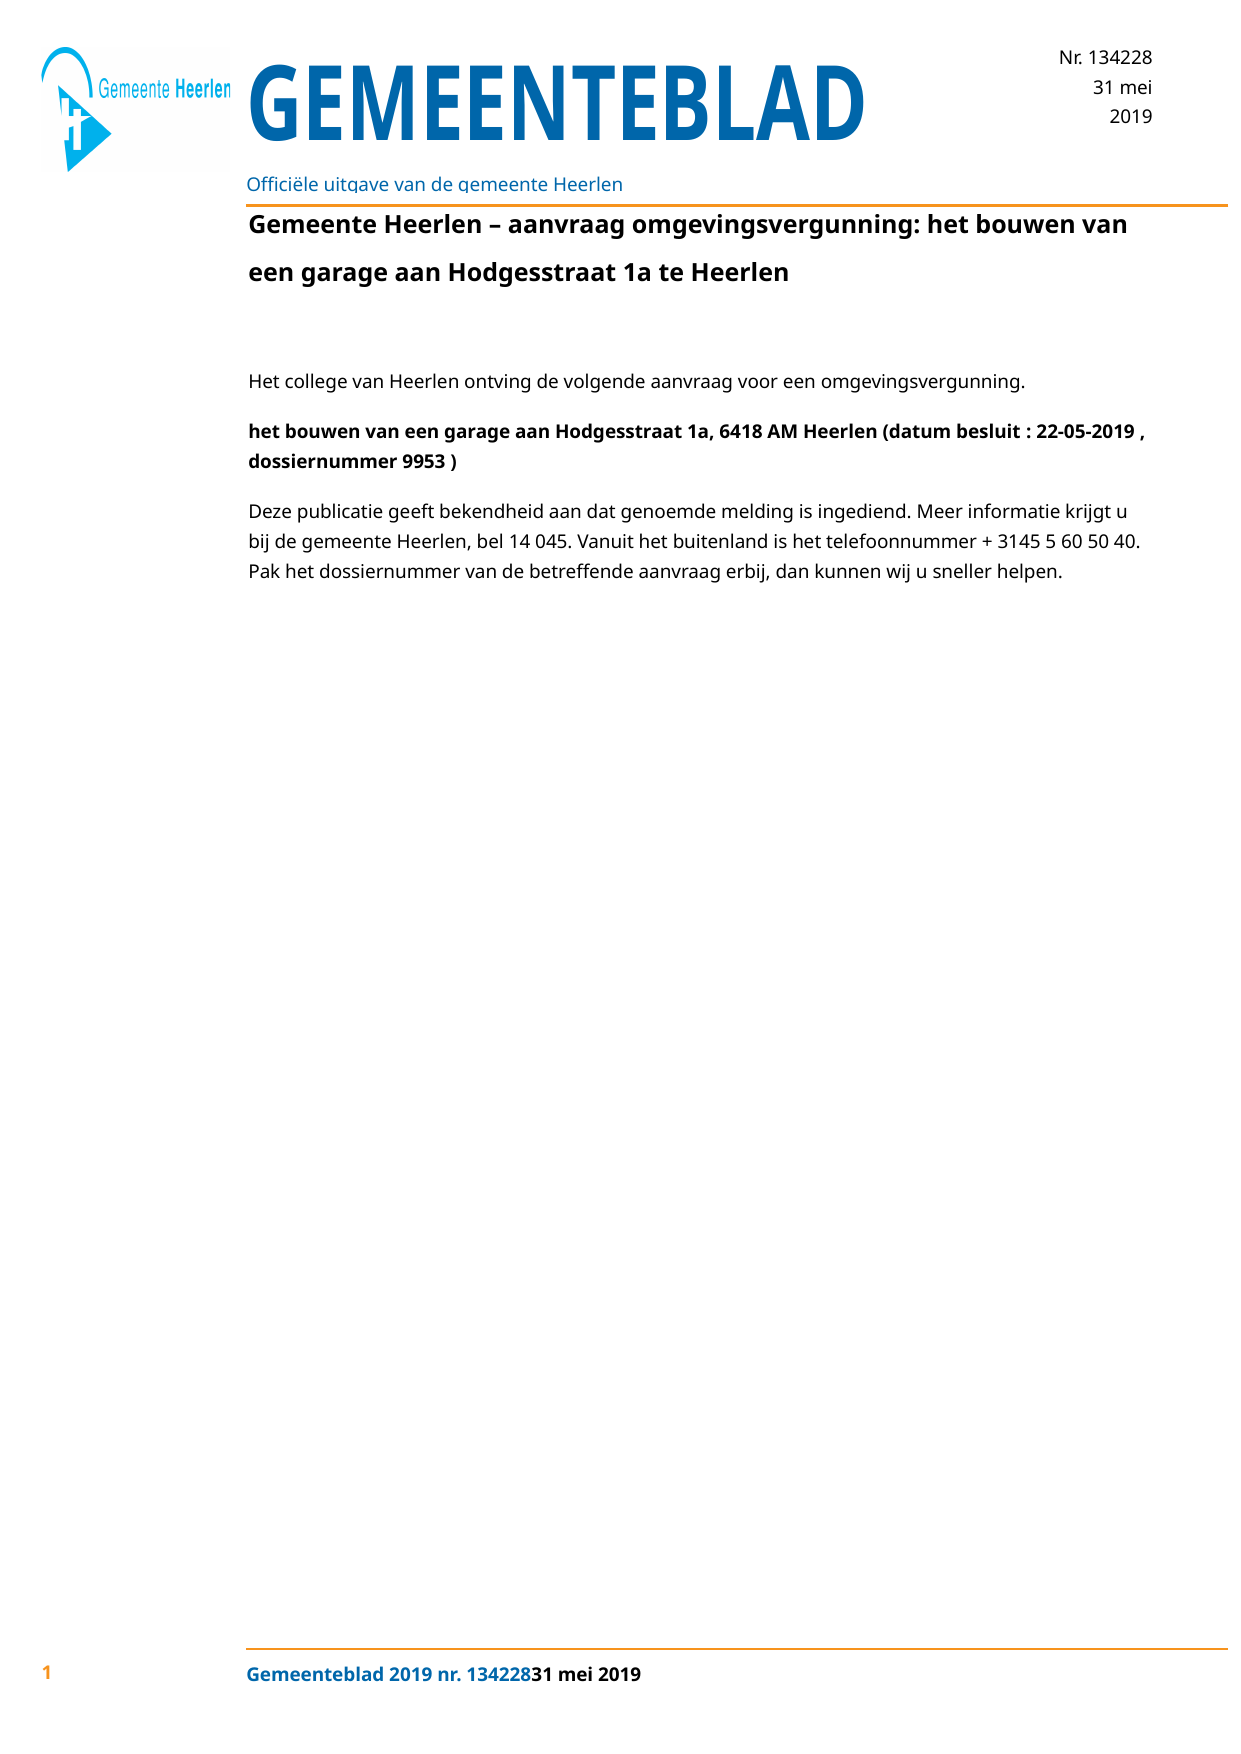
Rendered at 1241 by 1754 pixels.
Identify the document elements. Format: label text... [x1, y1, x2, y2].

text het bouwen van een garage aan Hodgesstraat 1a, 6418 AM Heerlen (datum besluit : 22-05-2019 , dossiernummer 9953 ) [248, 419, 1152, 474]
text Deze publicatie geeft bekendheid aan dat genoemde melding is ingediend. Meer informatie krijgt u bij de gemeente Heerlen, bel 14 045. Vanuit het buitenland is het telefoonnummer + 3145 5 60 50 40. Pak het dossiernummer van de betreffende aanvraag erbij, dan kunnen wij u sneller helpen. [248, 499, 1152, 584]
picture [41, 47, 58, 70]
picture [41, 47, 231, 172]
text Gemeente Heerlen – aanvraag omgevingsvergunning: het bouwen van een garage aan Hodgesstraat 1a te Heerlen [248, 207, 1152, 288]
text Het college van Heerlen ontving de volgende aanvraag voor een omgevingsvergunning. [248, 368, 1152, 394]
